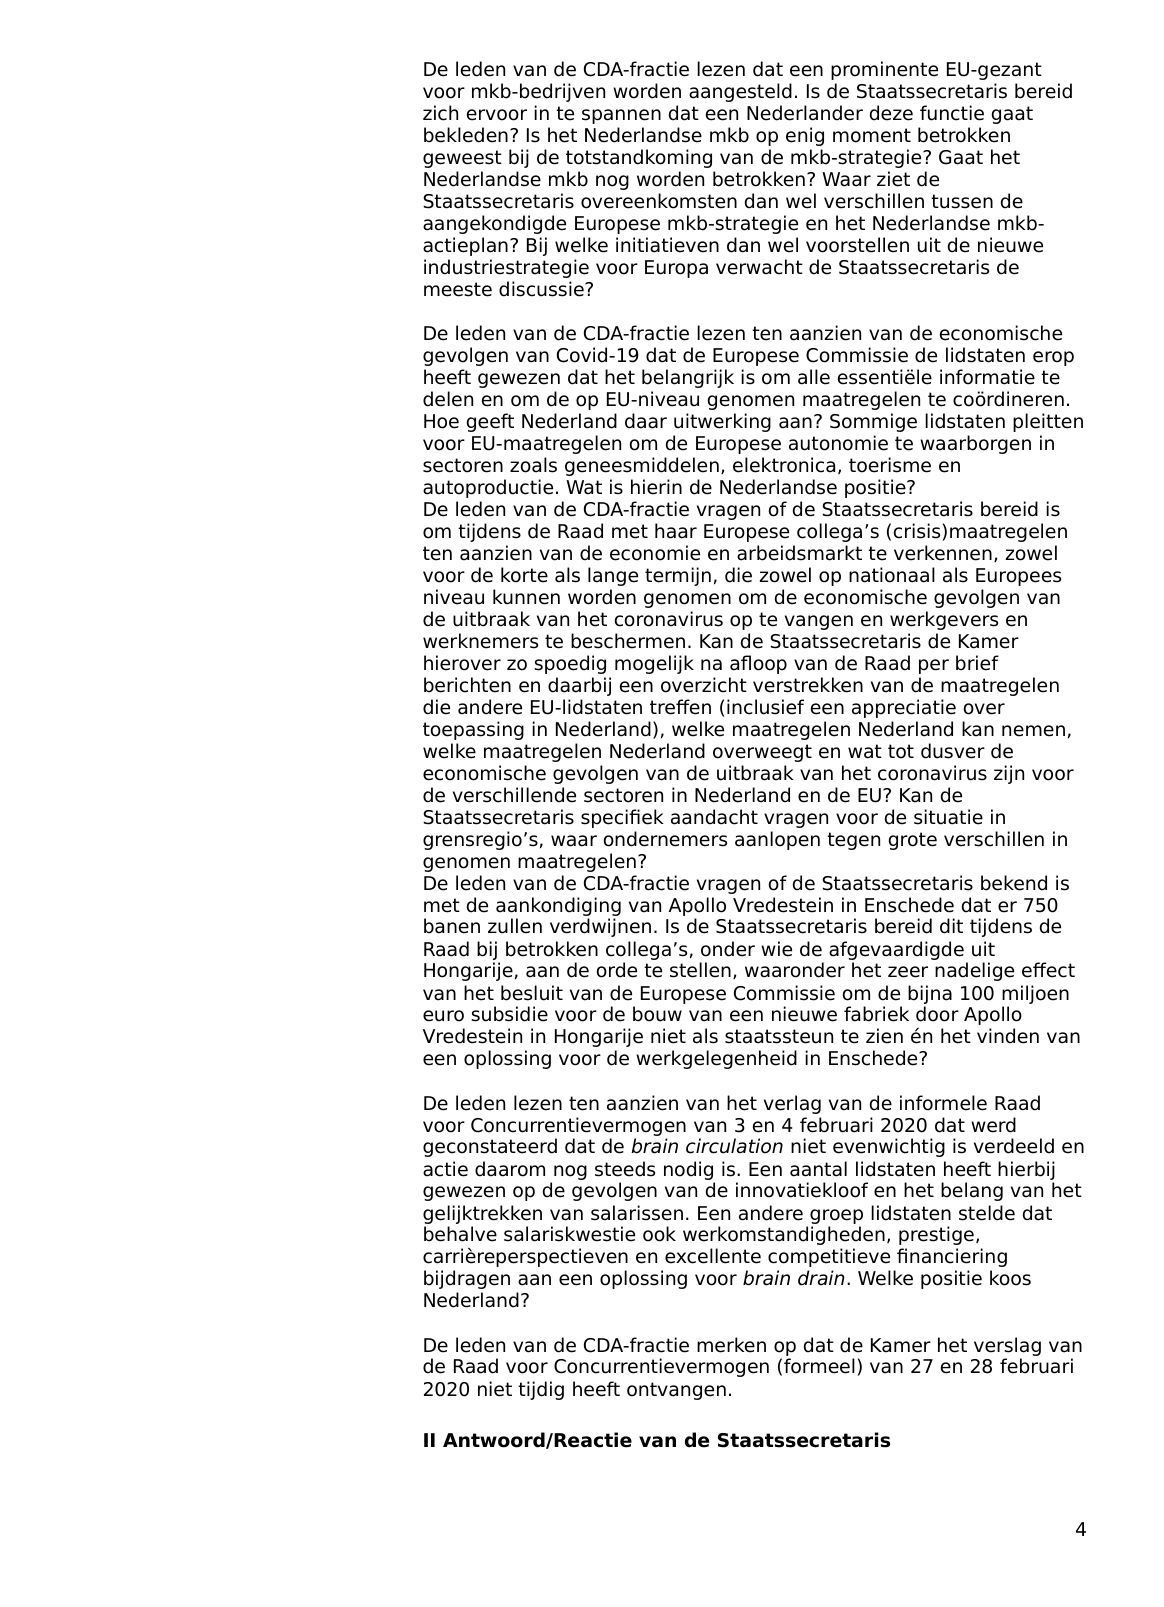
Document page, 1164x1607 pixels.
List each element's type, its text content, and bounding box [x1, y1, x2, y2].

text De leden lezen ten aanzien van het verlag van de informele Raad voor Concurrentievermogen van 3 en 4 februari 2020 dat werd geconstateerd dat de brain circulation niet evenwichtig is verdeeld en actie daarom nog steeds nodig is. Een aantal lidstaten heeft hierbij gewezen op de gevolgen van de innovatiekloof en het belang van het gelijktrekken van salarissen. Een andere groep lidstaten stelde dat behalve salariskwestie ook werkomstandigheden, prestige, carrièreperspectieven en excellente competitieve financiering bijdragen aan een oplossing voor brain drain. Welke positie koos Nederland? [422, 1092, 1087, 1312]
text De leden van de CDA-fractie vragen of de Staatssecretaris bereid is om tijdens de Raad met haar Europese collega’s (crisis)maatregelen ten aanzien van de economie en arbeidsmarkt te verkennen, zowel voor de korte als lange termijn, die zowel op nationaal als Europees niveau kunnen worden genomen om de economische gevolgen van de uitbraak van het coronavirus op te vangen en werkgevers en werknemers te beschermen. Kan de Staatssecretaris de Kamer hierover zo spoedig mogelijk na afloop van de Raad per brief berichten en daarbij een overzicht verstrekken van de maatregelen die andere EU-lidstaten treffen (inclusief een appreciatie over toepassing in Nederland), welke maatregelen Nederland kan nemen, welke maatregelen Nederland overweegt en wat tot dusver de economische gevolgen van de uitbraak van het coronavirus zijn voor de verschillende sectoren in Nederland en de EU? Kan de Staatssecretaris specifiek aandacht vragen voor de situatie in grensregio’s, waar ondernemers aanlopen tegen grote verschillen in genomen maatregelen? [422, 499, 1087, 872]
text De leden van de CDA-fractie vragen of de Staatssecretaris bekend is met de aankondiging van Apollo Vredestein in Enschede dat er 750 banen zullen verdwijnen. Is de Staatssecretaris bereid dit tijdens de Raad bij betrokken collega’s, onder wie de afgevaardigde uit Hongarije, aan de orde te stellen, waaronder het zeer nadelige effect van het besluit van de Europese Commissie om de bijna 100 miljoen euro subsidie voor de bouw van een nieuwe fabriek door Apollo Vredestein in Hongarije niet als staatssteun te zien én het vinden van een oplossing voor de werkgelegenheid in Enschede? [422, 872, 1087, 1070]
subtitle II Antwoord/Reactie van de Staatssecretaris [422, 1430, 1087, 1452]
text De leden van de CDA-fractie lezen dat een prominente EU-gezant voor mkb-bedrijven worden aangesteld. Is de Staatssecretaris bereid zich ervoor in te spannen dat een Nederlander deze functie gaat bekleden? Is het Nederlandse mkb op enig moment betrokken geweest bij de totstandkoming van de mkb-strategie? Gaat het Nederlandse mkb nog worden betrokken? Waar ziet de Staatssecretaris overeenkomsten dan wel verschillen tussen de aangekondigde Europese mkb-strategie en het Nederlandse mkb-actieplan? Bij welke initiatieven dan wel voorstellen uit de nieuwe industriestrategie voor Europa verwacht de Staatssecretaris de meeste discussie? [422, 59, 1087, 301]
text De leden van de CDA-fractie lezen ten aanzien van de economische gevolgen van Covid-19 dat de Europese Commissie de lidstaten erop heeft gewezen dat het belangrijk is om alle essentiële informatie te delen en om de op EU-niveau genomen maatregelen te coördineren. Hoe geeft Nederland daar uitwerking aan? Sommige lidstaten pleitten voor EU-maatregelen om de Europese autonomie te waarborgen in sectoren zoals geneesmiddelen, elektronica, toerisme en autoproductie. Wat is hierin de Nederlandse positie? [422, 323, 1087, 499]
text De leden van de CDA-fractie merken op dat de Kamer het verslag van de Raad voor Concurrentievermogen (formeel) van 27 en 28 februari 2020 niet tijdig heeft ontvangen. [422, 1334, 1087, 1400]
